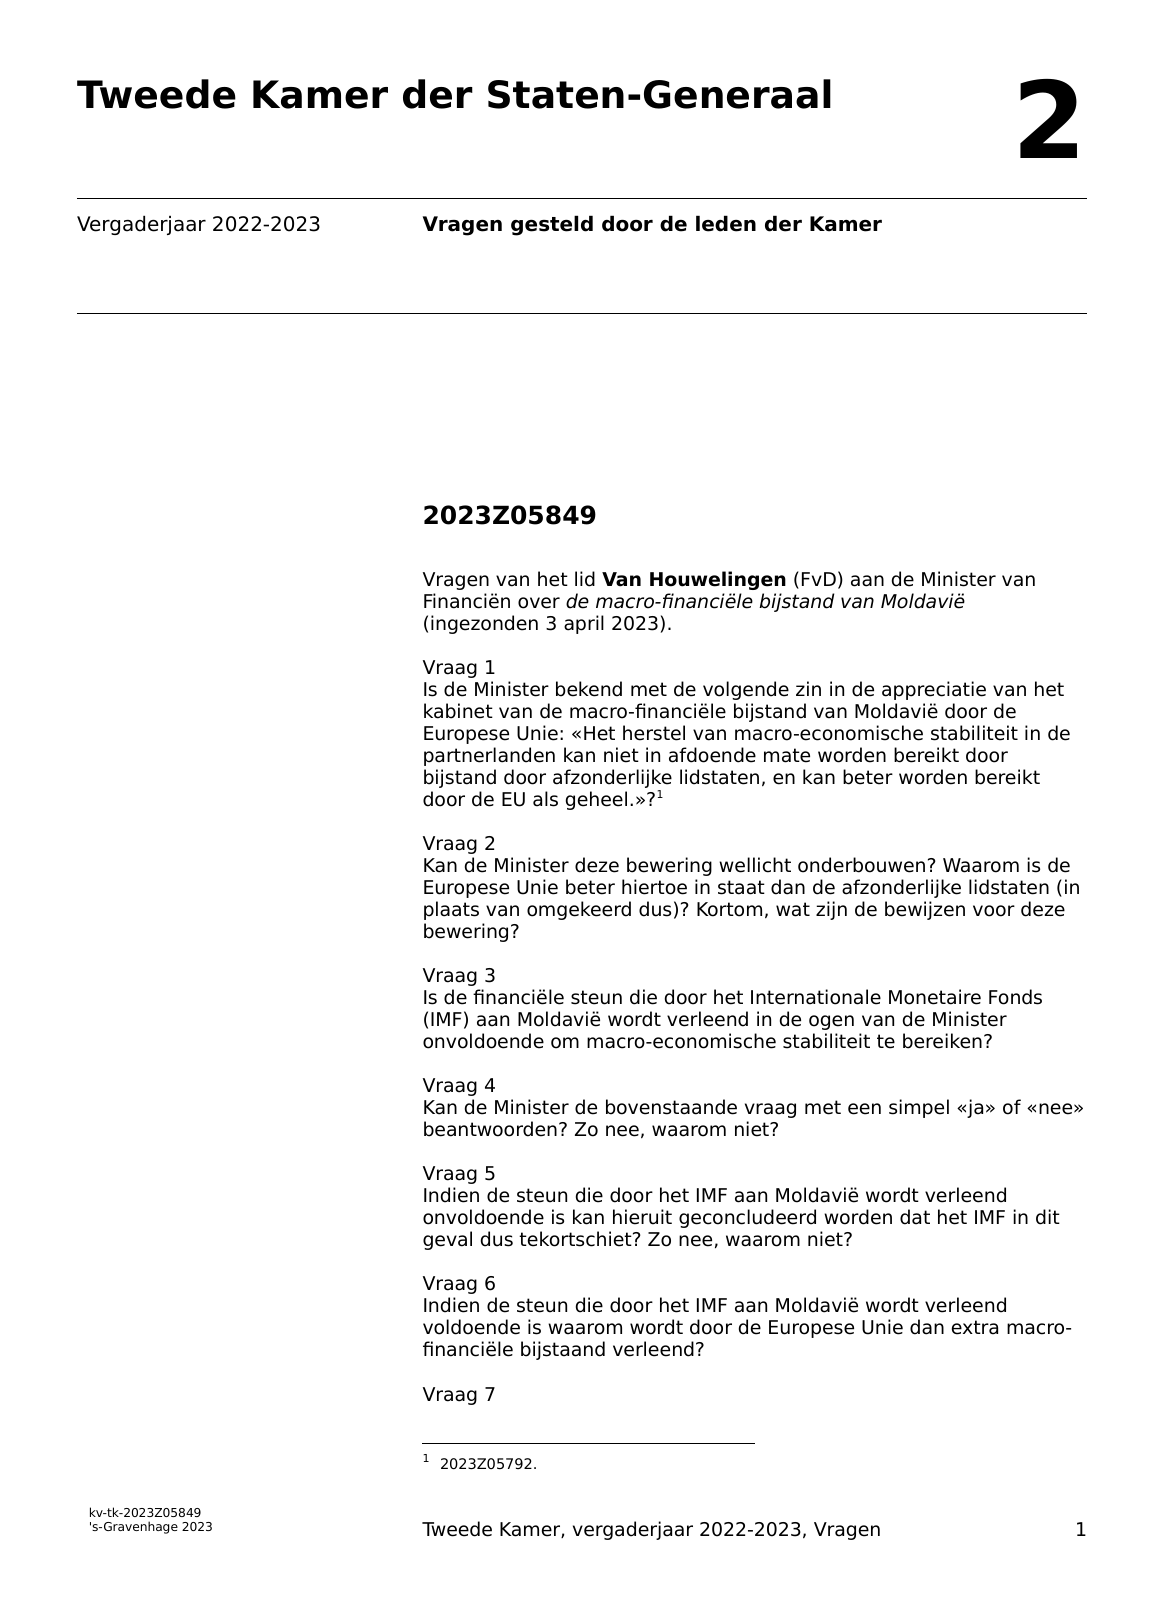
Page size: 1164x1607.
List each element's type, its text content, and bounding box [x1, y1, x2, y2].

text Vraag 4 [422, 1075, 1087, 1097]
text Indien de steun die door het IMF aan Moldavië wordt verleend onvoldoende is kan hieruit geconcludeerd worden dat het IMF in dit geval dus tekortschiet? Zo nee, waarom niet? [422, 1185, 1087, 1251]
text Kan de Minister de bovenstaande vraag met een simpel «ja» of «nee» beantwoorden? Zo nee, waarom niet? [422, 1097, 1087, 1141]
text Kan de Minister deze bewering wellicht onderbouwen? Waarom is de Europese Unie beter hiertoe in staat dan de afzonderlijke lidstaten (in plaats van omgekeerd dus)? Kortom, wat zijn de bewijzen voor deze bewering? [422, 855, 1087, 943]
text Vraag 6 [422, 1273, 1087, 1295]
text 2023Z05792. [422, 1452, 1087, 1474]
text Vraag 2 [422, 833, 1087, 855]
text Vraag 3 [422, 965, 1087, 987]
text 2023Z05849 [422, 501, 1087, 531]
table_cell Vragen gesteld door de leden der Kamer [422, 199, 1087, 313]
text Is de Minister bekend met de volgende zin in de appreciatie van het kabinet van de macro-financiële bijstand van Moldavië door de Europese Unie: «Het herstel van macro-economische stabiliteit in de partnerlanden kan niet in afdoende mate worden bereikt door bijstand door afzonderlijke lidstaten, en kan beter worden bereikt door de EU als geheel.»? [422, 679, 1087, 811]
text Indien de steun die door het IMF aan Moldavië wordt verleend voldoende is waarom wordt door de Europese Unie dan extra macro-financiële bijstaand verleend? [422, 1295, 1087, 1361]
text Vraag 5 [422, 1163, 1087, 1185]
text 's-Gravenhage 2023 [88, 1520, 323, 1534]
text Vraag 7 [422, 1383, 1087, 1405]
text Vragen van het lid Van Houwelingen (FvD) aan de Minister van Financiën over de macro-financiële bijstand van Moldavië (ingezonden 3 april 2023). [422, 569, 1087, 635]
text Is de financiële steun die door het Internationale Monetaire Fonds (IMF) aan Moldavië wordt verleend in de ogen van de Minister onvoldoende om macro-economische stabiliteit te bereiken? [422, 987, 1087, 1053]
table_header 2 [886, 59, 1087, 198]
text Vraag 1 [422, 657, 1087, 679]
text kv-tk-2023Z05849 [88, 1506, 323, 1520]
table_cell Vergaderjaar 2022-2023 [77, 199, 422, 313]
table_header Tweede Kamer der Staten-Generaal [77, 59, 886, 198]
